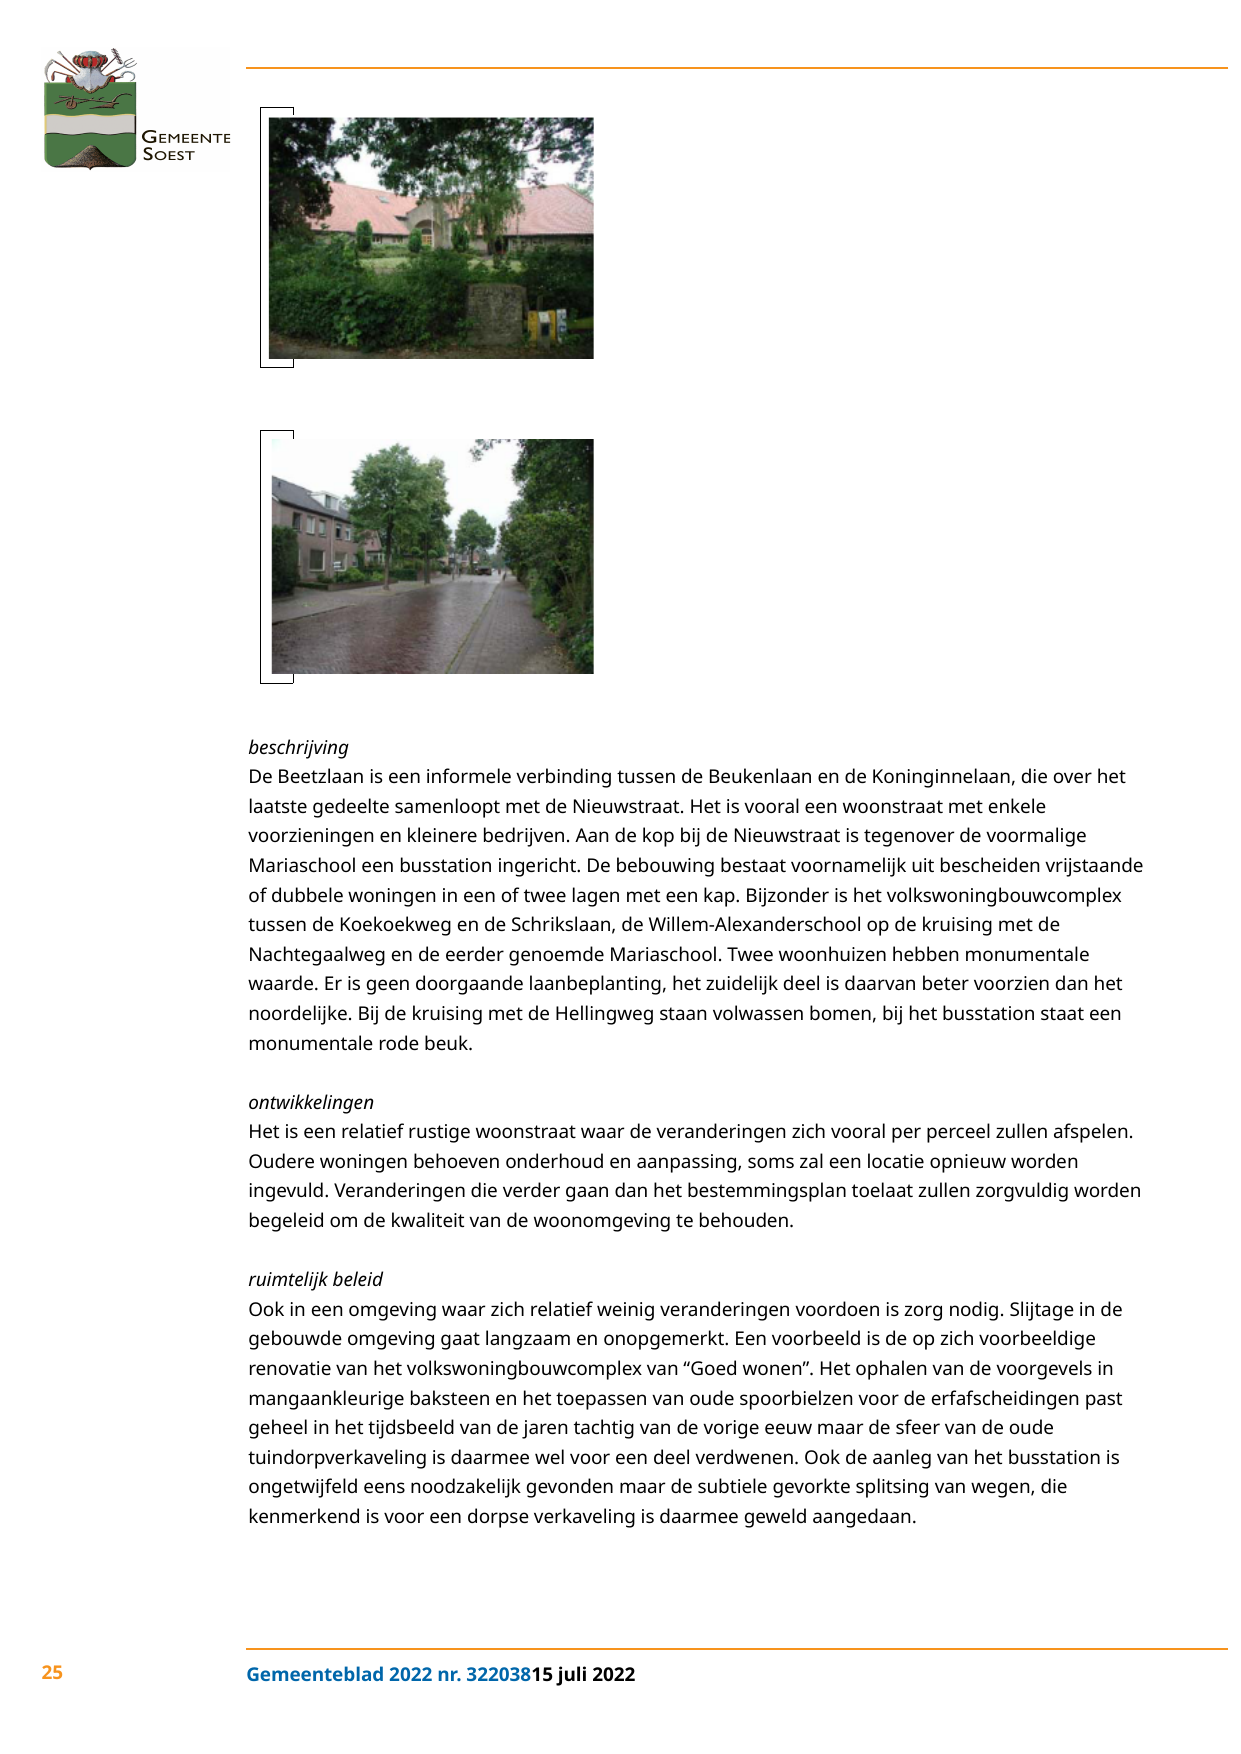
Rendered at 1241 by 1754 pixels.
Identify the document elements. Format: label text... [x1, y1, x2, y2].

text De Beetzlaan is een informele verbinding tussen de Beukenlaan en de Koninginnelaan, die over het laatste gedeelte samenloopt met de Nieuwstraat. Het is vooral een woonstraat met enkele voorzieningen en kleinere bedrijven. Aan de kop bij de Nieuwstraat is tegenover de voormalige Mariaschool een busstation ingericht. De bebouwing bestaat voornamelijk uit bescheiden vrijstaande of dubbele woningen in een of twee lagen met een kap. Bijzonder is het volkswoningbouwcomplex tussen de Koekoekweg en de Schrikslaan, de Willem-Alexanderschool op de kruising met de Nachtegaalweg en de eerder genoemde Mariaschool. Twee woonhuizen hebben monumentale waarde. Er is geen doorgaande laanbeplanting, het zuidelijk deel is daarvan beter voorzien dan het noordelijke. Bij de kruising met de Hellingweg staan volwassen bomen, bij het busstation staat een monumentale rode beuk. [248, 763, 1152, 1056]
picture [268, 439, 594, 674]
text ruimtelijk beleid [248, 1266, 1152, 1292]
text Het is een relatief rustige woonstraat waar de veranderingen zich vooral per perceel zullen afspelen. Oudere woningen behoeven onderhoud en aanpassing, soms zal een locatie opnieuw worden ingevuld. Veranderingen die verder gaan dan het bestemmingsplan toelaat zullen zorgvuldig worden begeleid om de kwaliteit van de woonomgeving te behouden. [248, 1118, 1152, 1233]
text Ook in een omgeving waar zich relatief weinig veranderingen voordoen is zorg nodig. Slijtage in de gebouwde omgeving gaat langzaam en onopgemerkt. Een voorbeeld is de op zich voorbeeldige renovatie van het volkswoningbouwcomplex van “Goed wonen”. Het ophalen van de voorgevels in mangaankleurige baksteen en het toepassen van oude spoorbielzen voor de erfafscheidingen past geheel in het tijdsbeeld van de jaren tachtig van de vorige eeuw maar de sfeer van de oude tuindorpverkaveling is daarmee wel voor een deel verdwenen. Ook de aanleg van het busstation is ongetwijfeld eens noodzakelijk gevonden maar de subtiele gevorkte splitsing van wegen, die kenmerkend is voor een dorpse verkaveling is daarmee geweld aangedaan. [248, 1296, 1152, 1529]
picture [41, 47, 231, 172]
text ontwikkelingen [248, 1089, 1152, 1115]
picture [268, 115, 594, 359]
text beschrijving [248, 734, 1152, 760]
